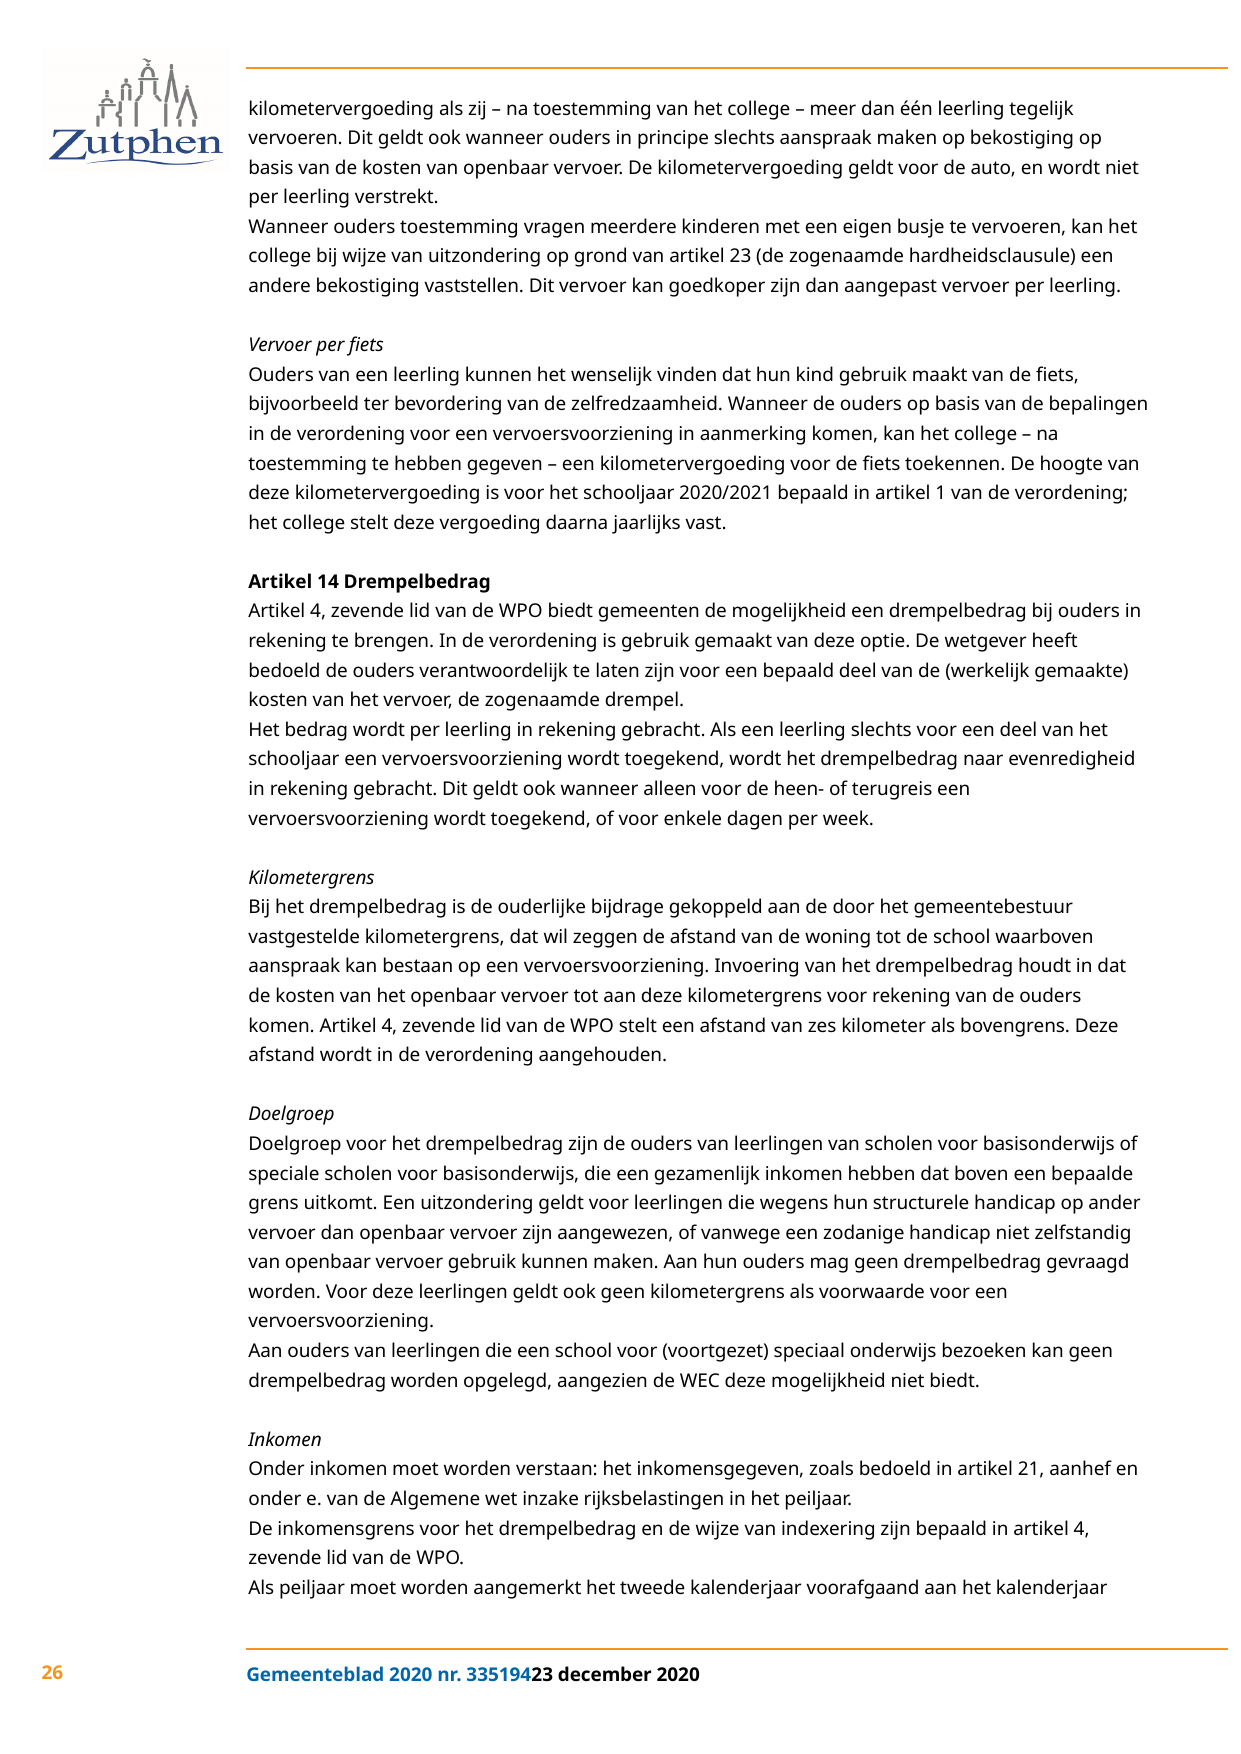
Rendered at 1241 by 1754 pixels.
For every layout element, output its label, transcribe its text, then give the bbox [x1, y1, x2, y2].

text Inkomen [248, 1426, 1152, 1452]
text De inkomensgrens voor het drempelbedrag en de wijze van indexering zijn bepaald in artikel 4, zevende lid van de WPO. [248, 1515, 1152, 1570]
text Kilometergrens [248, 864, 1152, 890]
picture [41, 47, 231, 172]
text Als peiljaar moet worden aangemerkt het tweede kalenderjaar voorafgaand aan het kalenderjaar [248, 1574, 1152, 1600]
text Onder inkomen moet worden verstaan: het inkomensgegeven, zoals bedoeld in artikel 21, aanhef en onder e. van de Algemene wet inzake rijksbelastingen in het peiljaar. [248, 1456, 1152, 1511]
text Artikel 4, zevende lid van de WPO biedt gemeenten de mogelijkheid een drempelbedrag bij ouders in rekening te brengen. In de verordening is gebruik gemaakt van deze optie. De wetgever heeft bedoeld de ouders verantwoordelijk te laten zijn voor een bepaald deel van de (werkelijk gemaakte) kosten van het vervoer, de zogenaamde drempel. [248, 598, 1152, 712]
text Het bedrag wordt per leerling in rekening gebracht. Als een leerling slechts voor een deel van het schooljaar een vervoersvoorziening wordt toegekend, wordt het drempelbedrag naar evenredigheid in rekening gebracht. Dit geldt ook wanneer alleen voor de heen- of terugreis een vervoersvoorziening wordt toegekend, of voor enkele dagen per week. [248, 716, 1152, 831]
text Wanneer ouders toestemming vragen meerdere kinderen met een eigen busje te vervoeren, kan het college bij wijze van uitzondering op grond van artikel 23 (de zogenaamde hardheidsclausule) een andere bekostiging vaststellen. Dit vervoer kan goedkoper zijn dan aangepast vervoer per leerling. [248, 213, 1152, 298]
text Artikel 14 Drempelbedrag [248, 568, 1152, 594]
text Doelgroep voor het drempelbedrag zijn de ouders van leerlingen van scholen voor basisonderwijs of speciale scholen voor basisonderwijs, die een gezamenlijk inkomen hebben dat boven een bepaalde grens uitkomt. Een uitzondering geldt voor leerlingen die wegens hun structurele handicap op ander vervoer dan openbaar vervoer zijn aangewezen, of vanwege een zodanige handicap niet zelfstandig van openbaar vervoer gebruik kunnen maken. Aan hun ouders mag geen drempelbedrag gevraagd worden. Voor deze leerlingen geldt ook geen kilometergrens als voorwaarde voor een vervoersvoorziening. [248, 1130, 1152, 1333]
text Bij het drempelbedrag is de ouderlijke bijdrage gekoppeld aan de door het gemeentebestuur vastgestelde kilometergrens, dat wil zeggen de afstand van de woning tot de school waarboven aanspraak kan bestaan op een vervoersvoorziening. Invoering van het drempelbedrag houdt in dat de kosten van het openbaar vervoer tot aan deze kilometergrens voor rekening van de ouders komen. Artikel 4, zevende lid van de WPO stelt een afstand van zes kilometer als bovengrens. Deze afstand wordt in de verordening aangehouden. [248, 893, 1152, 1067]
text kilometervergoeding als zij – na toestemming van het college – meer dan één leerling tegelijk vervoeren. Dit geldt ook wanneer ouders in principe slechts aanspraak maken op bekostiging op basis van de kosten van openbaar vervoer. De kilometervergoeding geldt voor de auto, en wordt niet per leerling verstrekt. [248, 95, 1152, 209]
text Doelgroep [248, 1101, 1152, 1126]
text Aan ouders van leerlingen die een school voor (voortgezet) speciaal onderwijs bezoeken kan geen drempelbedrag worden opgelegd, aangezien de WEC deze mogelijkheid niet biedt. [248, 1337, 1152, 1393]
text Ouders van een leerling kunnen het wenselijk vinden dat hun kind gebruik maakt van de fiets, bijvoorbeeld ter bevordering van de zelfredzaamheid. Wanneer de ouders op basis van de bepalingen in de verordening voor een vervoersvoorziening in aanmerking komen, kan het college – na toestemming te hebben gegeven – een kilometervergoeding voor de fiets toekennen. De hoogte van deze kilometervergoeding is voor het schooljaar 2020/2021 bepaald in artikel 1 van de verordening; het college stelt deze vergoeding daarna jaarlijks vast. [248, 361, 1152, 535]
text Vervoer per fiets [248, 331, 1152, 357]
